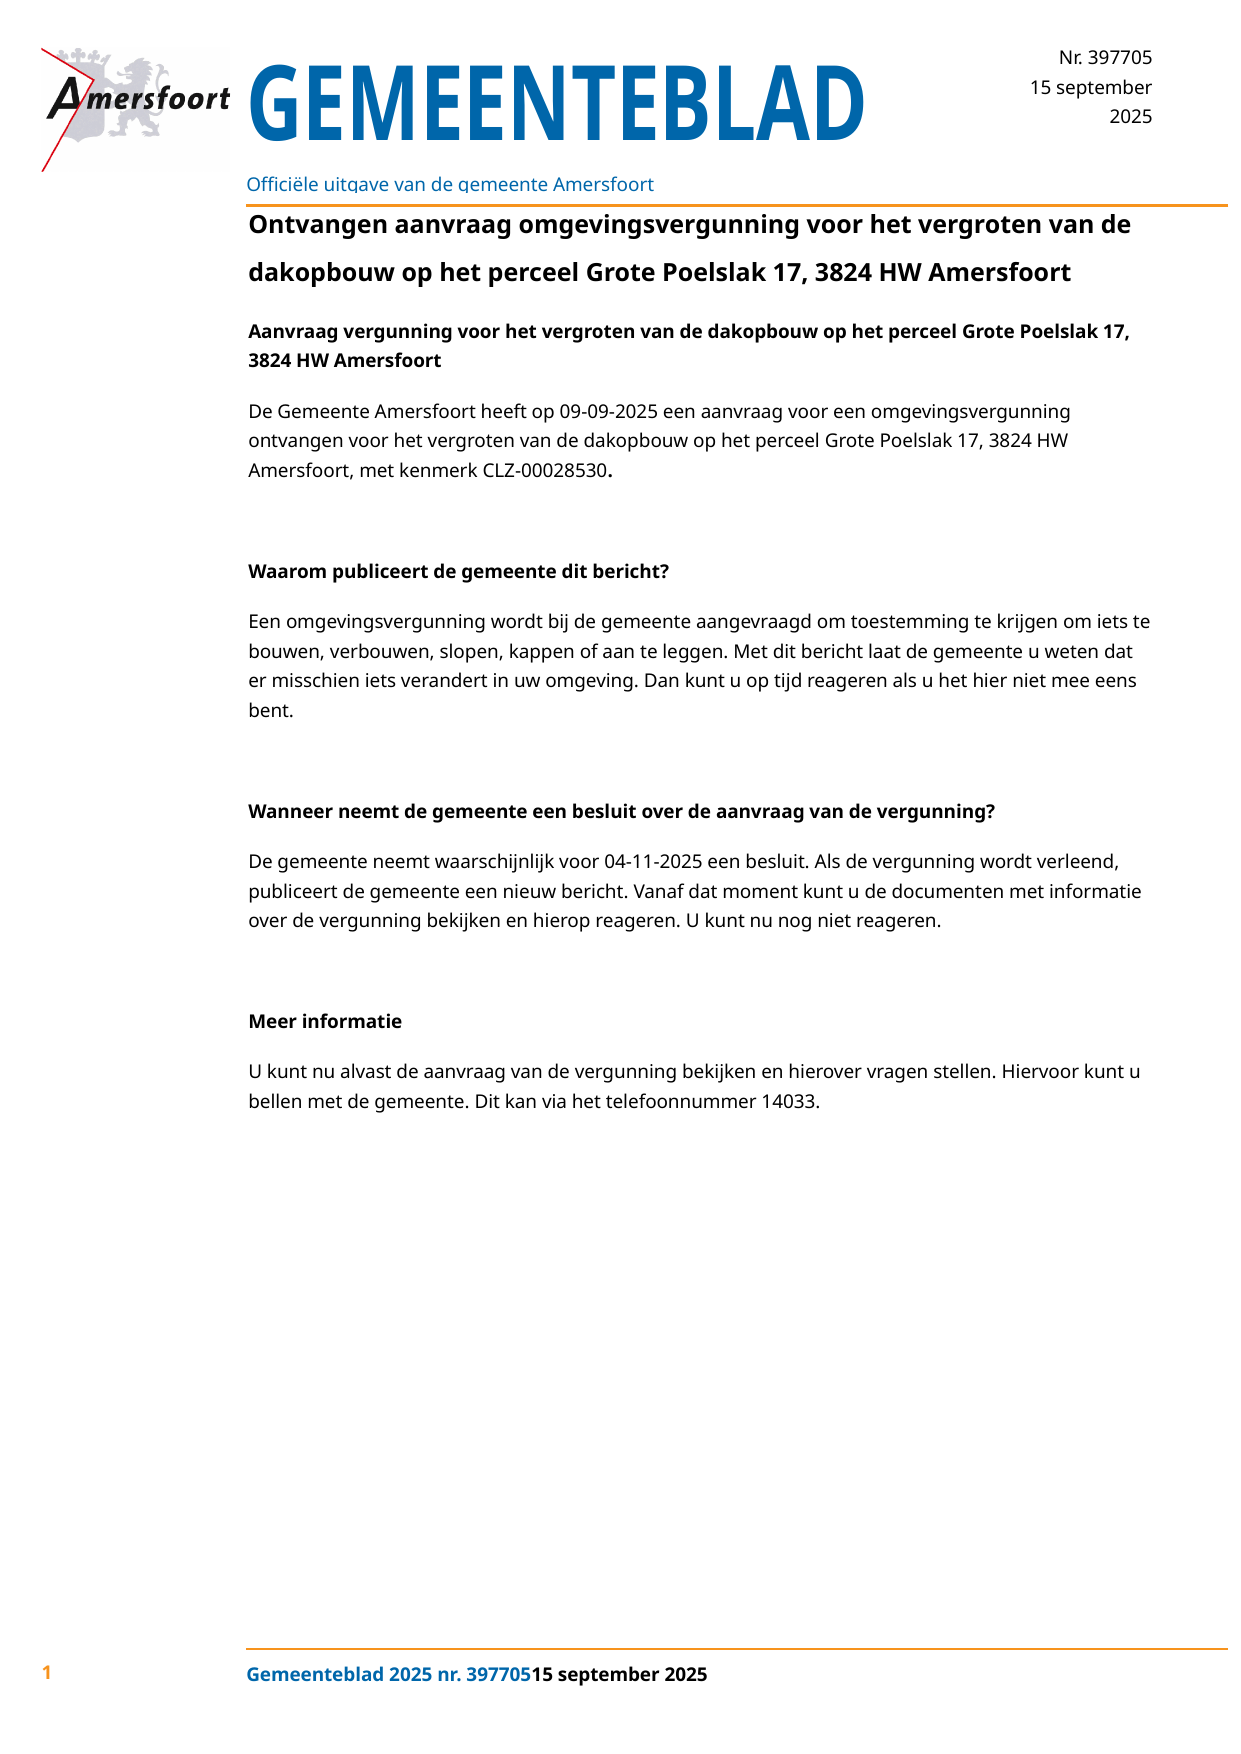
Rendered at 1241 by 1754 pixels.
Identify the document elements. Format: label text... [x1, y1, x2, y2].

text Wanneer neemt de gemeente een besluit over de aanvraag van de vergunning? [248, 798, 1152, 824]
text Meer informatie [248, 1008, 1152, 1034]
picture [41, 47, 231, 172]
text Ontvangen aanvraag omgevingsvergunning voor het vergroten van de dakopbouw op het perceel Grote Poelslak 17, 3824 HW Amersfoort [248, 207, 1152, 288]
text De gemeente neemt waarschijnlijk voor 04-11-2025 een besluit. Als de vergunning wordt verleend, publiceert de gemeente een nieuw bericht. Vanaf dat moment kunt u de documenten met informatie over de vergunning bekijken en hierop reageren. U kunt nu nog niet reageren. [248, 848, 1152, 933]
text U kunt nu alvast de aanvraag van de vergunning bekijken en hierover vragen stellen. Hiervoor kunt u bellen met de gemeente. Dit kan via het telefoonnummer 14033. [248, 1059, 1152, 1114]
text Een omgevingsvergunning wordt bij de gemeente aangevraagd om toestemming te krijgen om iets te bouwen, verbouwen, slopen, kappen of aan te leggen. Met dit bericht laat de gemeente u weten dat er misschien iets verandert in uw omgeving. Dan kunt u op tijd reageren als u het hier niet mee eens bent. [248, 608, 1152, 723]
text Waarom publiceert de gemeente dit bericht? [248, 558, 1152, 584]
text Aanvraag vergunning voor het vergroten van de dakopbouw op het perceel Grote Poelslak 17, 3824 HW Amersfoort [248, 318, 1152, 373]
text De Gemeente Amersfoort heeft op 09-09-2025 een aanvraag voor een omgevingsvergunning ontvangen voor het vergroten van de dakopbouw op het perceel Grote Poelslak 17, 3824 HW Amersfoort, met kenmerk CLZ-00028530. [248, 398, 1152, 483]
